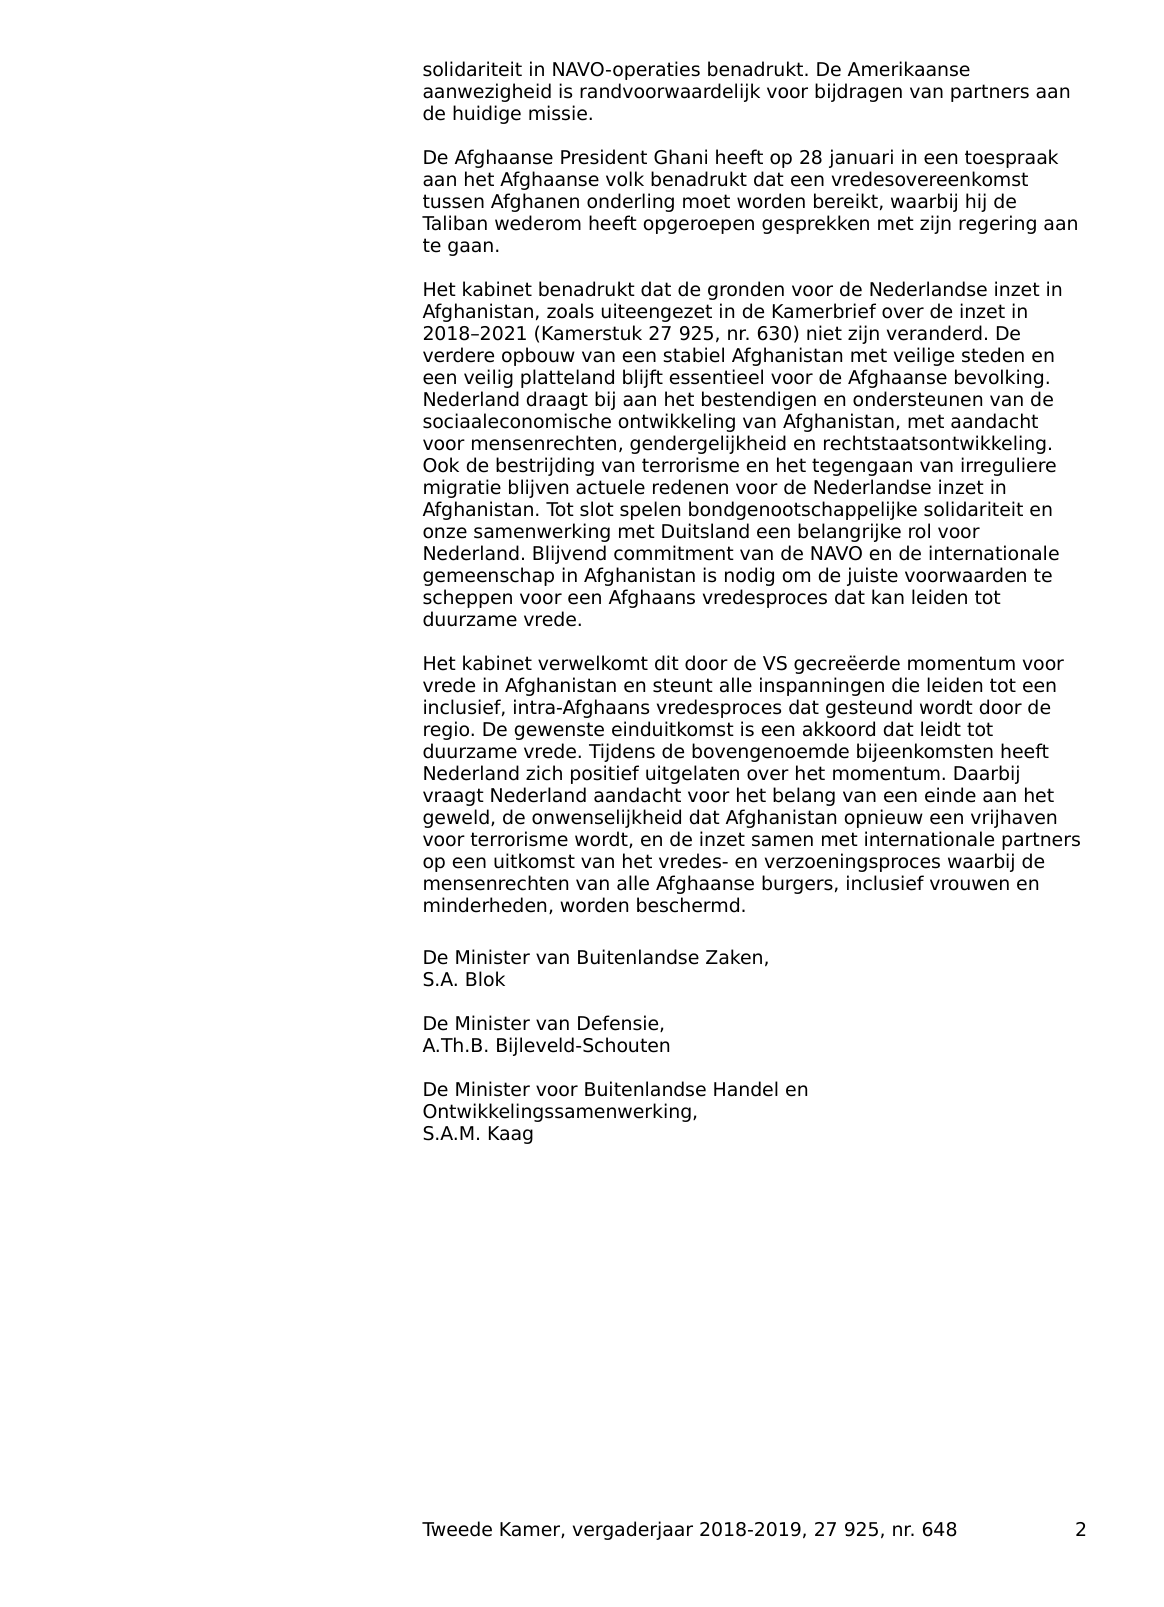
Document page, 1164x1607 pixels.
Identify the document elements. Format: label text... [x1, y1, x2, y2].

text De Minister van Buitenlandse Zaken, S.A. Blok [422, 947, 1087, 991]
text De Minister voor Buitenlandse Handel en Ontwikkelingssamenwerking, S.A.M. Kaag [422, 1079, 1087, 1145]
text Het kabinet benadrukt dat de gronden voor de Nederlandse inzet in Afghanistan, zoals uiteengezet in de Kamerbrief over de inzet in 2018–2021 (Kamerstuk 27 925, nr. 630) niet zijn veranderd. De verdere opbouw van een stabiel Afghanistan met veilige steden en een veilig platteland blijft essentieel voor de Afghaanse bevolking. Nederland draagt bij aan het bestendigen en ondersteunen van de sociaaleconomische ontwikkeling van Afghanistan, met aandacht voor mensenrechten, gendergelijkheid en rechtstaatsontwikkeling. Ook de bestrijding van terrorisme en het tegengaan van irreguliere migratie blijven actuele redenen voor de Nederlandse inzet in Afghanistan. Tot slot spelen bondgenootschappelijke solidariteit en onze samenwerking met Duitsland een belangrijke rol voor Nederland. Blijvend commitment van de NAVO en de internationale gemeenschap in Afghanistan is nodig om de juiste voorwaarden te scheppen voor een Afghaans vredesproces dat kan leiden tot duurzame vrede. [422, 279, 1087, 631]
text De Afghaanse President Ghani heeft op 28 januari in een toespraak aan het Afghaanse volk benadrukt dat een vredesovereenkomst tussen Afghanen onderling moet worden bereikt, waarbij hij de Taliban wederom heeft opgeroepen gesprekken met zijn regering aan te gaan. [422, 147, 1087, 257]
text solidariteit in NAVO-operaties benadrukt. De Amerikaanse aanwezigheid is randvoorwaardelijk voor bijdragen van partners aan de huidige missie. [422, 59, 1087, 125]
text Het kabinet verwelkomt dit door de VS gecreëerde momentum voor vrede in Afghanistan en steunt alle inspanningen die leiden tot een inclusief, intra-Afghaans vredesproces dat gesteund wordt door de regio. De gewenste einduitkomst is een akkoord dat leidt tot duurzame vrede. Tijdens de bovengenoemde bijeenkomsten heeft Nederland zich positief uitgelaten over het momentum. Daarbij vraagt Nederland aandacht voor het belang van een einde aan het geweld, de onwenselijkheid dat Afghanistan opnieuw een vrijhaven voor terrorisme wordt, en de inzet samen met internationale partners op een uitkomst van het vredes- en verzoeningsproces waarbij de mensenrechten van alle Afghaanse burgers, inclusief vrouwen en minderheden, worden beschermd. [422, 653, 1087, 917]
text De Minister van Defensie, A.Th.B. Bijleveld-Schouten [422, 1013, 1087, 1057]
